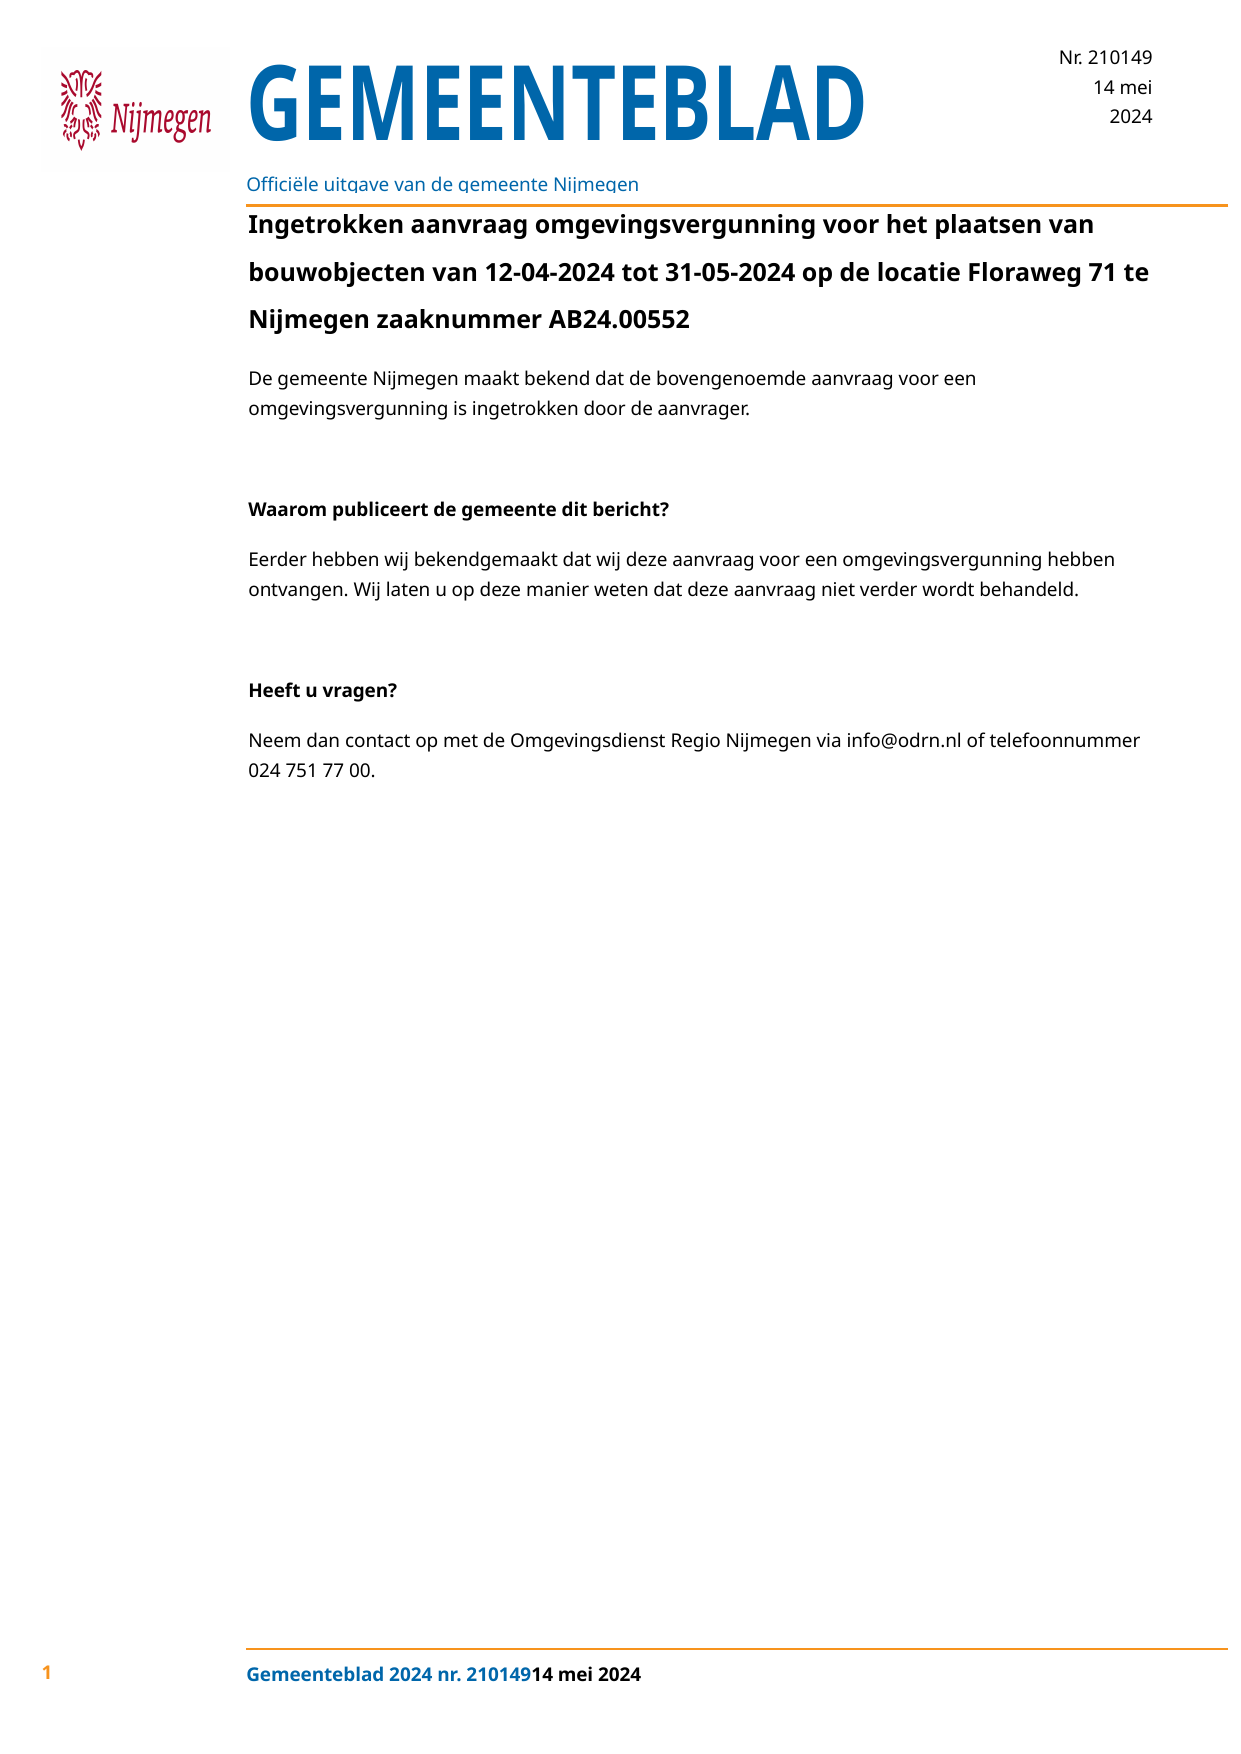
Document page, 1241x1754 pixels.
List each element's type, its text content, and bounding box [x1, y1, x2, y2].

text De gemeente Nijmegen maakt bekend dat de bovengenoemde aanvraag voor een omgevingsvergunning is ingetrokken door de aanvrager. [248, 366, 1152, 421]
text Waarom publiceert de gemeente dit bericht? [248, 496, 1152, 522]
text Eerder hebben wij bekendgemaakt dat wij deze aanvraag voor een omgevingsvergunning hebben ontvangen. Wij laten u op deze manier weten dat deze aanvraag niet verder wordt behandeld. [248, 546, 1152, 602]
text Ingetrokken aanvraag omgevingsvergunning voor het plaatsen van bouwobjecten van 12-04-2024 tot 31-05-2024 op de locatie Floraweg 71 te Nijmegen zaaknummer AB24.00552 [248, 207, 1152, 336]
text Neem dan contact op met de Omgevingsdienst Regio Nijmegen via info@odrn.nl of telefoonnummer 024 751 77 00. [248, 727, 1152, 782]
picture [41, 47, 231, 172]
text Heeft u vragen? [248, 677, 1152, 702]
